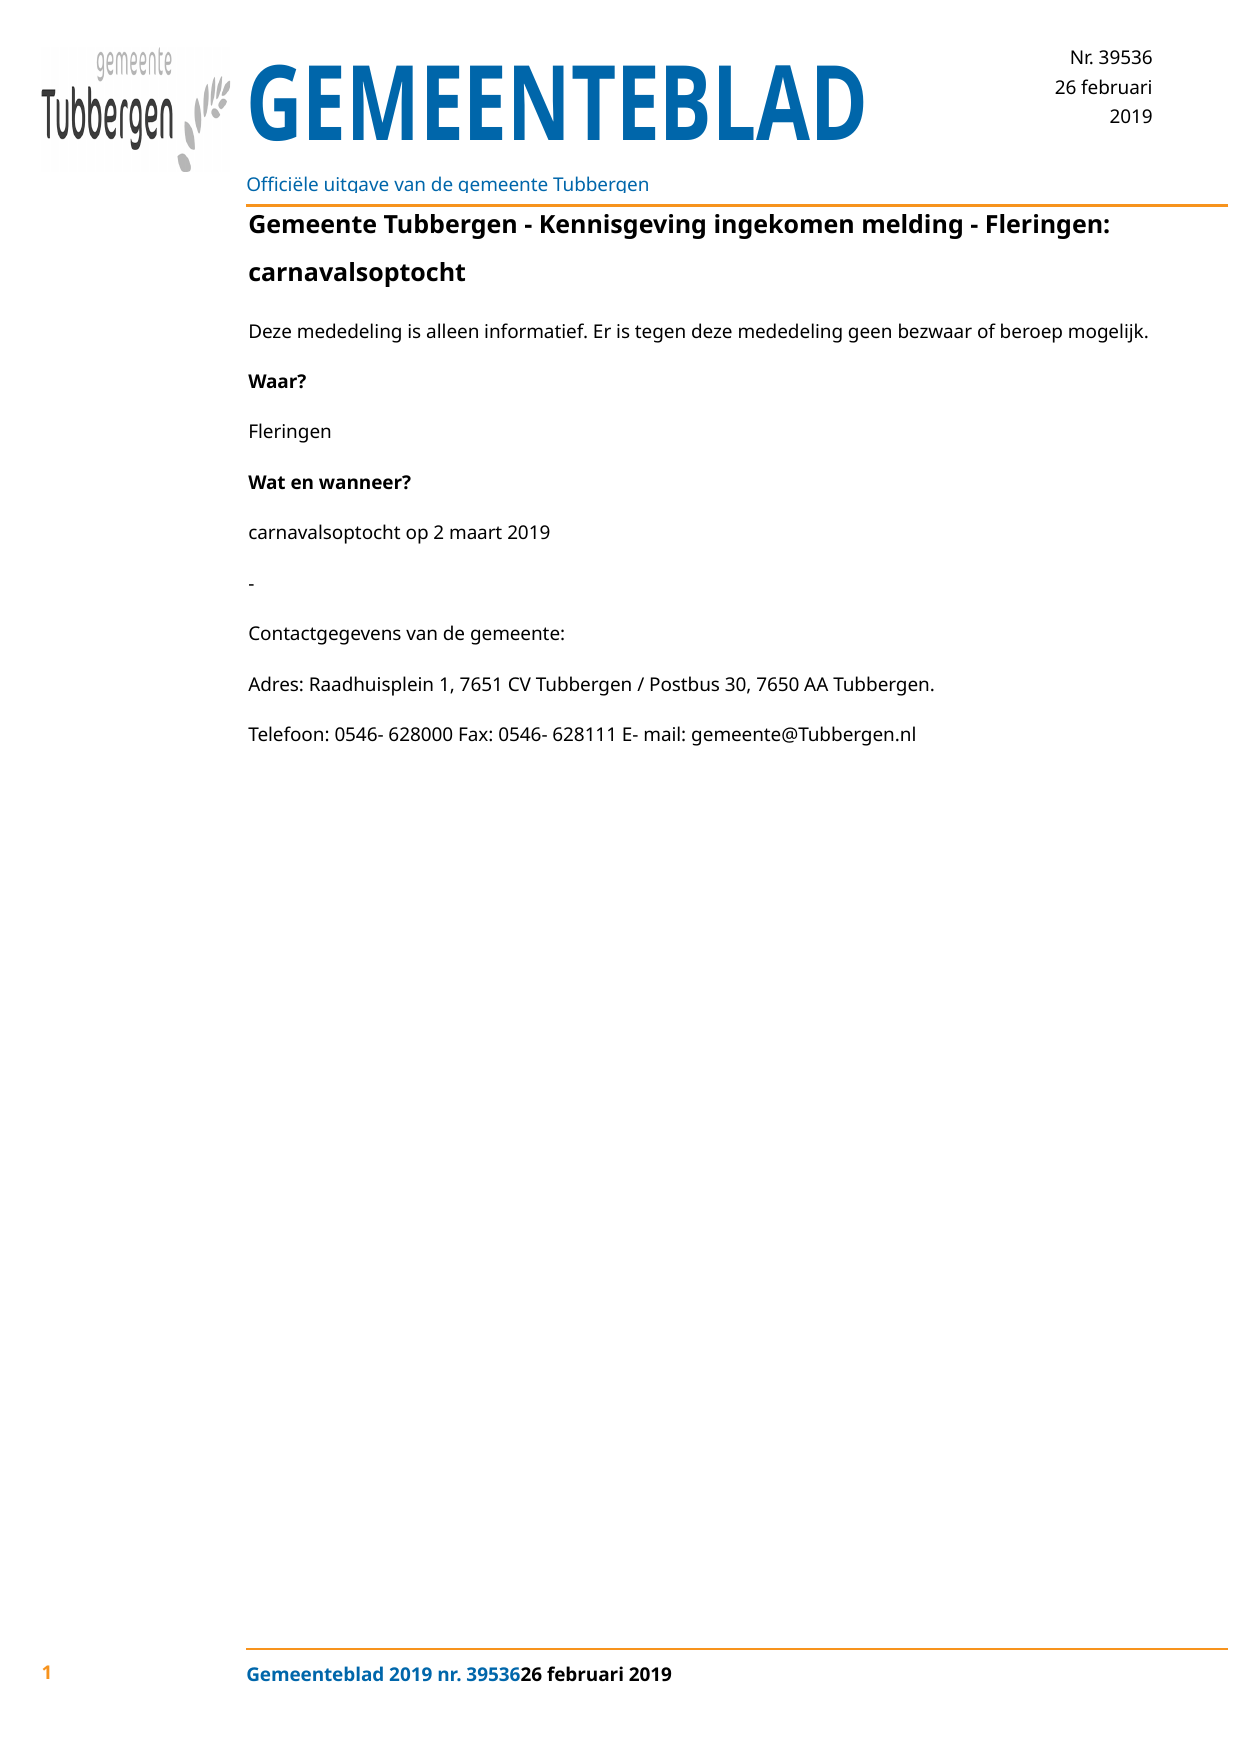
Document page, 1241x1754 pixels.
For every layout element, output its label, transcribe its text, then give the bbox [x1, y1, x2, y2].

text Gemeente Tubbergen - Kennisgeving ingekomen melding - Fleringen: carnavalsoptocht [248, 207, 1152, 288]
text Telefoon: 0546- 628000 Fax: 0546- 628111 E- mail: gemeente@Tubbergen.nl [248, 721, 1152, 747]
text Deze mededeling is alleen informatief. Er is tegen deze mededeling geen bezwaar of beroep mogelijk. [248, 318, 1152, 344]
text Contactgegevens van de gemeente: [248, 620, 1152, 646]
text - [248, 570, 1152, 596]
text Adres: Raadhuisplein 1, 7651 CV Tubbergen / Postbus 30, 7650 AA Tubbergen. [248, 671, 1152, 697]
picture [41, 47, 231, 172]
text Wat en wanneer? [248, 469, 1152, 495]
text Waar? [248, 368, 1152, 394]
text carnavalsoptocht op 2 maart 2019 [248, 519, 1152, 545]
text Fleringen [248, 419, 1152, 444]
